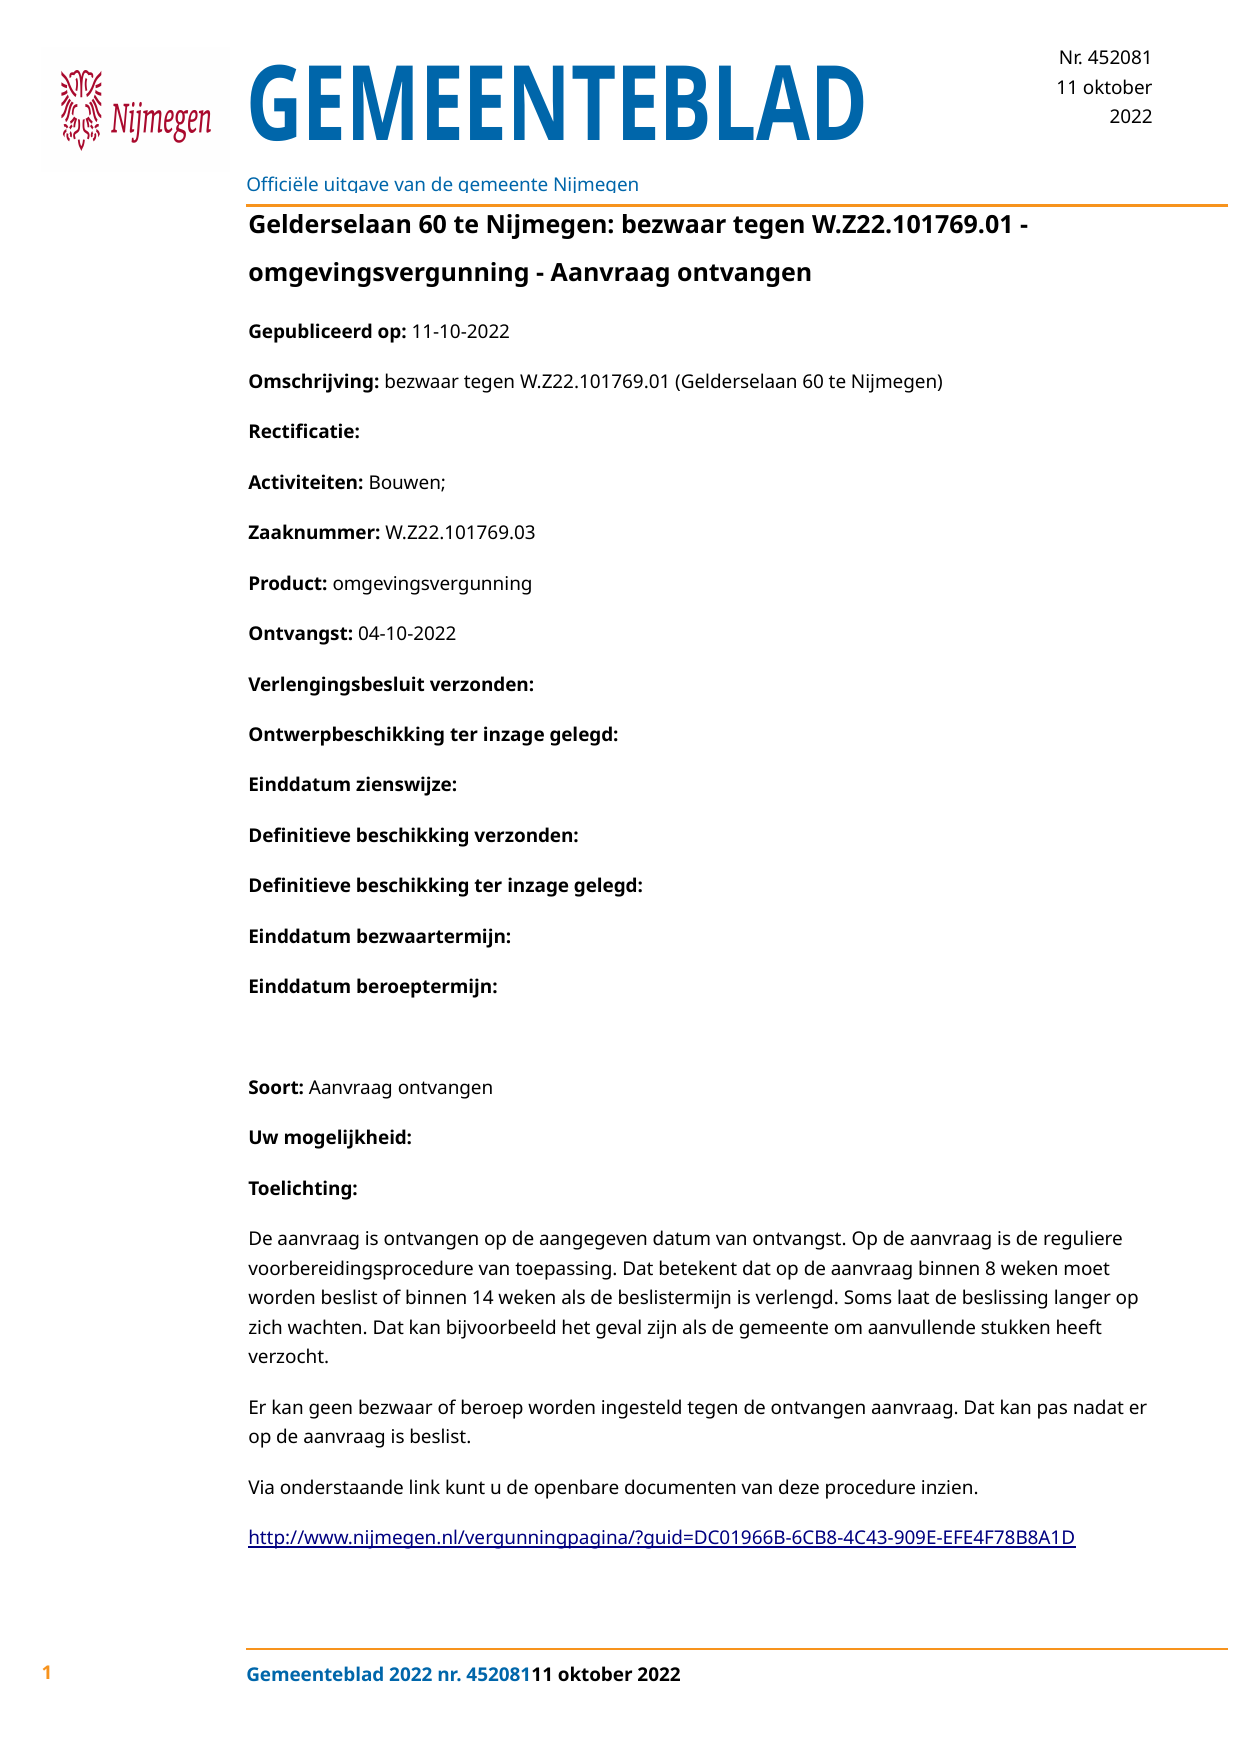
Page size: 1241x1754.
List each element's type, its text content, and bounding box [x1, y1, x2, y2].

text Er kan geen bezwaar of beroep worden ingesteld tegen de ontvangen aanvraag. Dat kan pas nadat er op de aanvraag is beslist. [248, 1394, 1152, 1449]
text Ontvangst: 04-10-2022 [248, 620, 1152, 646]
text Einddatum beroeptermijn: [248, 973, 1152, 999]
text Einddatum bezwaartermijn: [248, 923, 1152, 949]
text Definitieve beschikking verzonden: [248, 822, 1152, 848]
text Activiteiten: Bouwen; [248, 469, 1152, 495]
text http://www.nijmegen.nl/vergunningpagina/?guid=DC01966B-6CB8-4C43-909E-EFE4F78B8A1D [248, 1524, 1152, 1550]
text Zaaknummer: W.Z22.101769.03 [248, 519, 1152, 545]
text Ontwerpbeschikking ter inzage gelegd: [248, 721, 1152, 747]
text Verlengingsbesluit verzonden: [248, 671, 1152, 697]
picture [41, 47, 231, 172]
text Soort: Aanvraag ontvangen [248, 1074, 1152, 1100]
text Definitieve beschikking ter inzage gelegd: [248, 872, 1152, 898]
text Gepubliceerd op: 11-10-2022 [248, 318, 1152, 344]
text De aanvraag is ontvangen op de aangegeven datum van ontvangst. Op de aanvraag is de reguliere voorbereidingsprocedure van toepassing. Dat betekent dat op de aanvraag binnen 8 weken moet worden beslist of binnen 14 weken als de beslistermijn is verlengd. Soms laat de beslissing langer op zich wachten. Dat kan bijvoorbeeld het geval zijn als de gemeente om aanvullende stukken heeft verzocht. [248, 1225, 1152, 1369]
text Einddatum zienswijze: [248, 772, 1152, 797]
text Via onderstaande link kunt u de openbare documenten van deze procedure inzien. [248, 1474, 1152, 1500]
text Gelderselaan 60 te Nijmegen: bezwaar tegen W.Z22.101769.01 - omgevingsvergunning - Aanvraag ontvangen [248, 207, 1152, 288]
text Omschrijving: bezwaar tegen W.Z22.101769.01 (Gelderselaan 60 te Nijmegen) [248, 368, 1152, 394]
text Rectificatie: [248, 419, 1152, 444]
text Product: omgevingsvergunning [248, 570, 1152, 596]
text Uw mogelijkheid: [248, 1124, 1152, 1150]
text Toelichting: [248, 1175, 1152, 1201]
